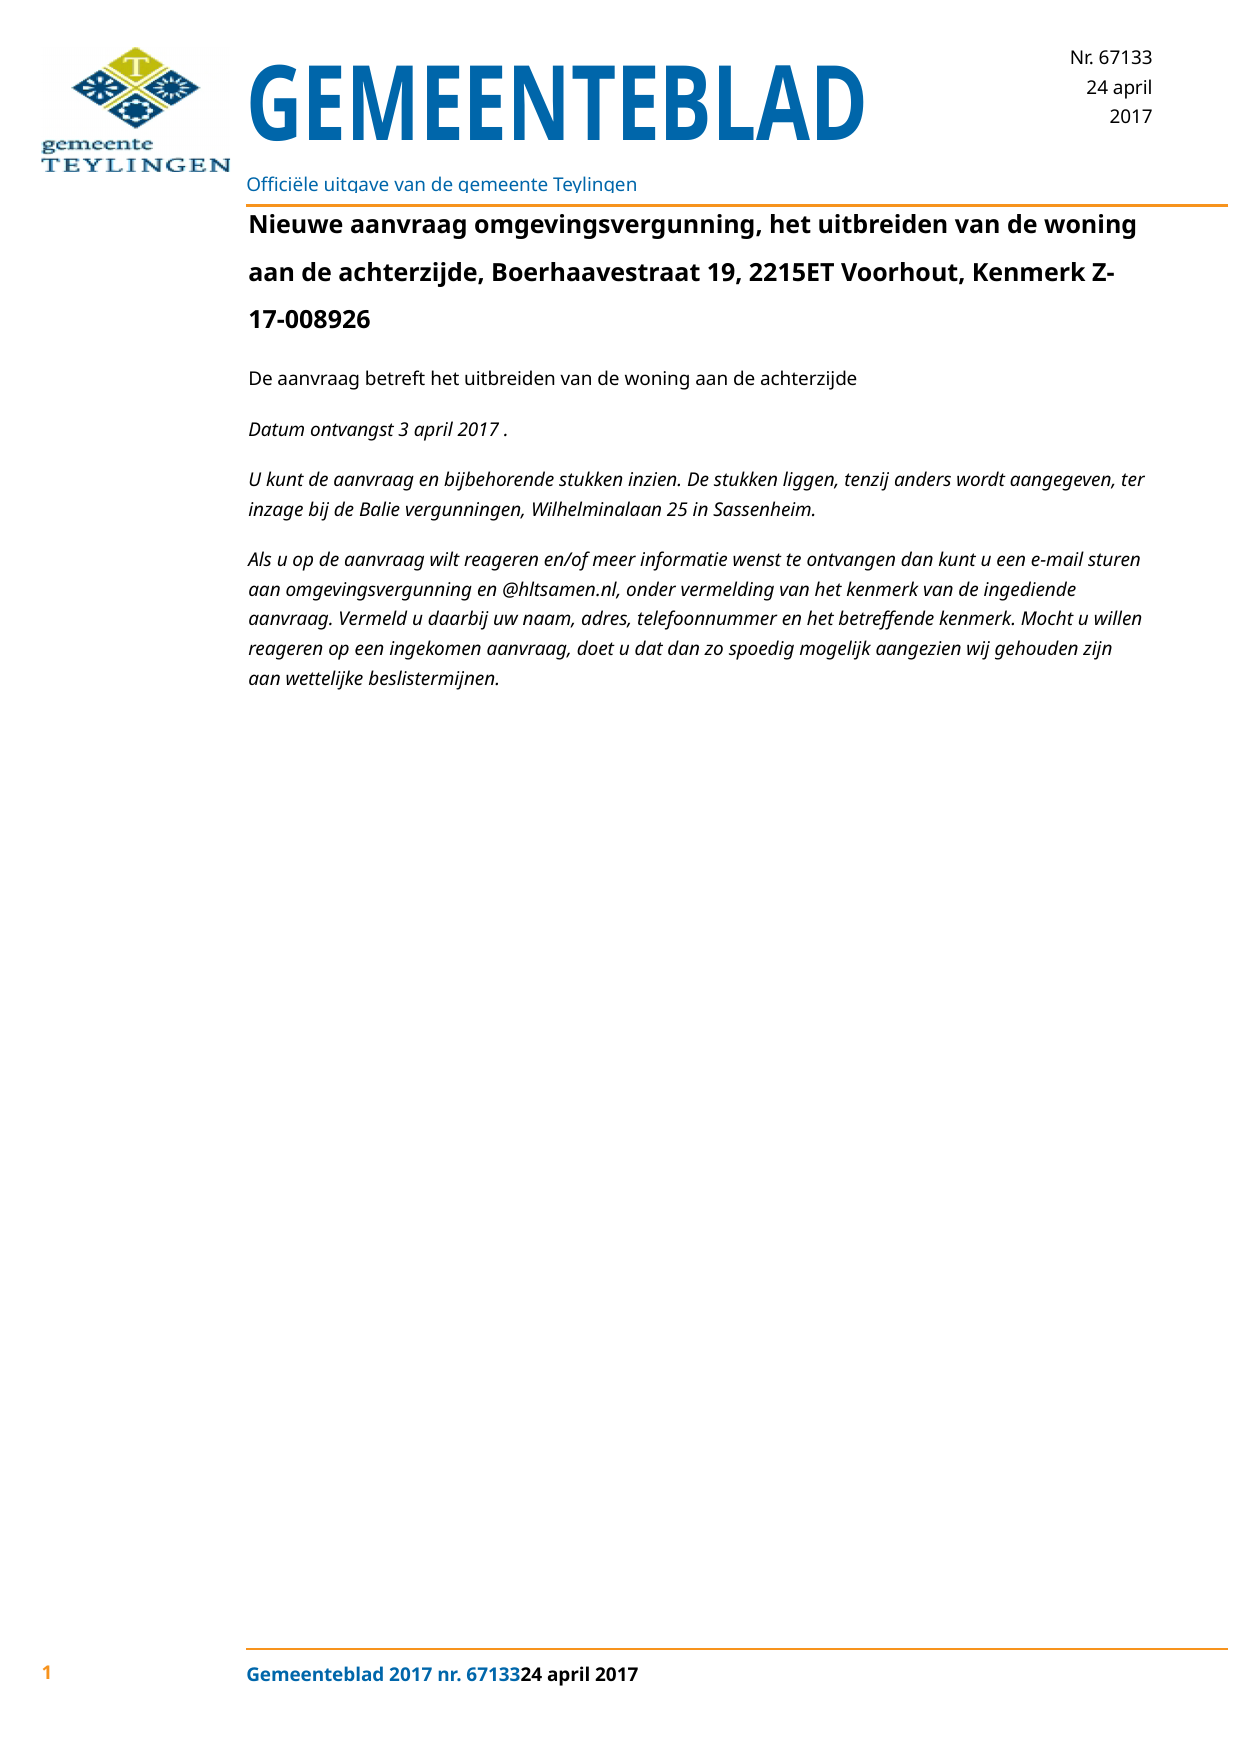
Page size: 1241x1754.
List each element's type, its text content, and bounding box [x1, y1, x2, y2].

text Als u op de aanvraag wilt reageren en/of meer informatie wenst te ontvangen dan kunt u een e-mail sturen aan omgevingsvergunning en @hltsamen.nl, onder vermelding van het kenmerk van de ingediende aanvraag. Vermeld u daarbij uw naam, adres, telefoonnummer en het betreffende kenmerk. Mocht u willen reageren op een ingekomen aanvraag, doet u dat dan zo spoedig mogelijk aangezien wij gehouden zijn aan wettelijke beslistermijnen. [248, 546, 1152, 690]
picture [41, 47, 231, 172]
text U kunt de aanvraag en bijbehorende stukken inzien. De stukken liggen, tenzij anders wordt aangegeven, ter inzage bij de Balie vergunningen, Wilhelminalaan 25 in Sassenheim. [248, 466, 1152, 522]
text Datum ontvangst 3 april 2017 . [248, 416, 1152, 442]
text De aanvraag betreft het uitbreiden van de woning aan de achterzijde [248, 366, 1152, 391]
text Nieuwe aanvraag omgevingsvergunning, het uitbreiden van de woning aan de achterzijde, Boerhaavestraat 19, 2215ET Voorhout, Kenmerk Z-17-008926 [248, 207, 1152, 336]
